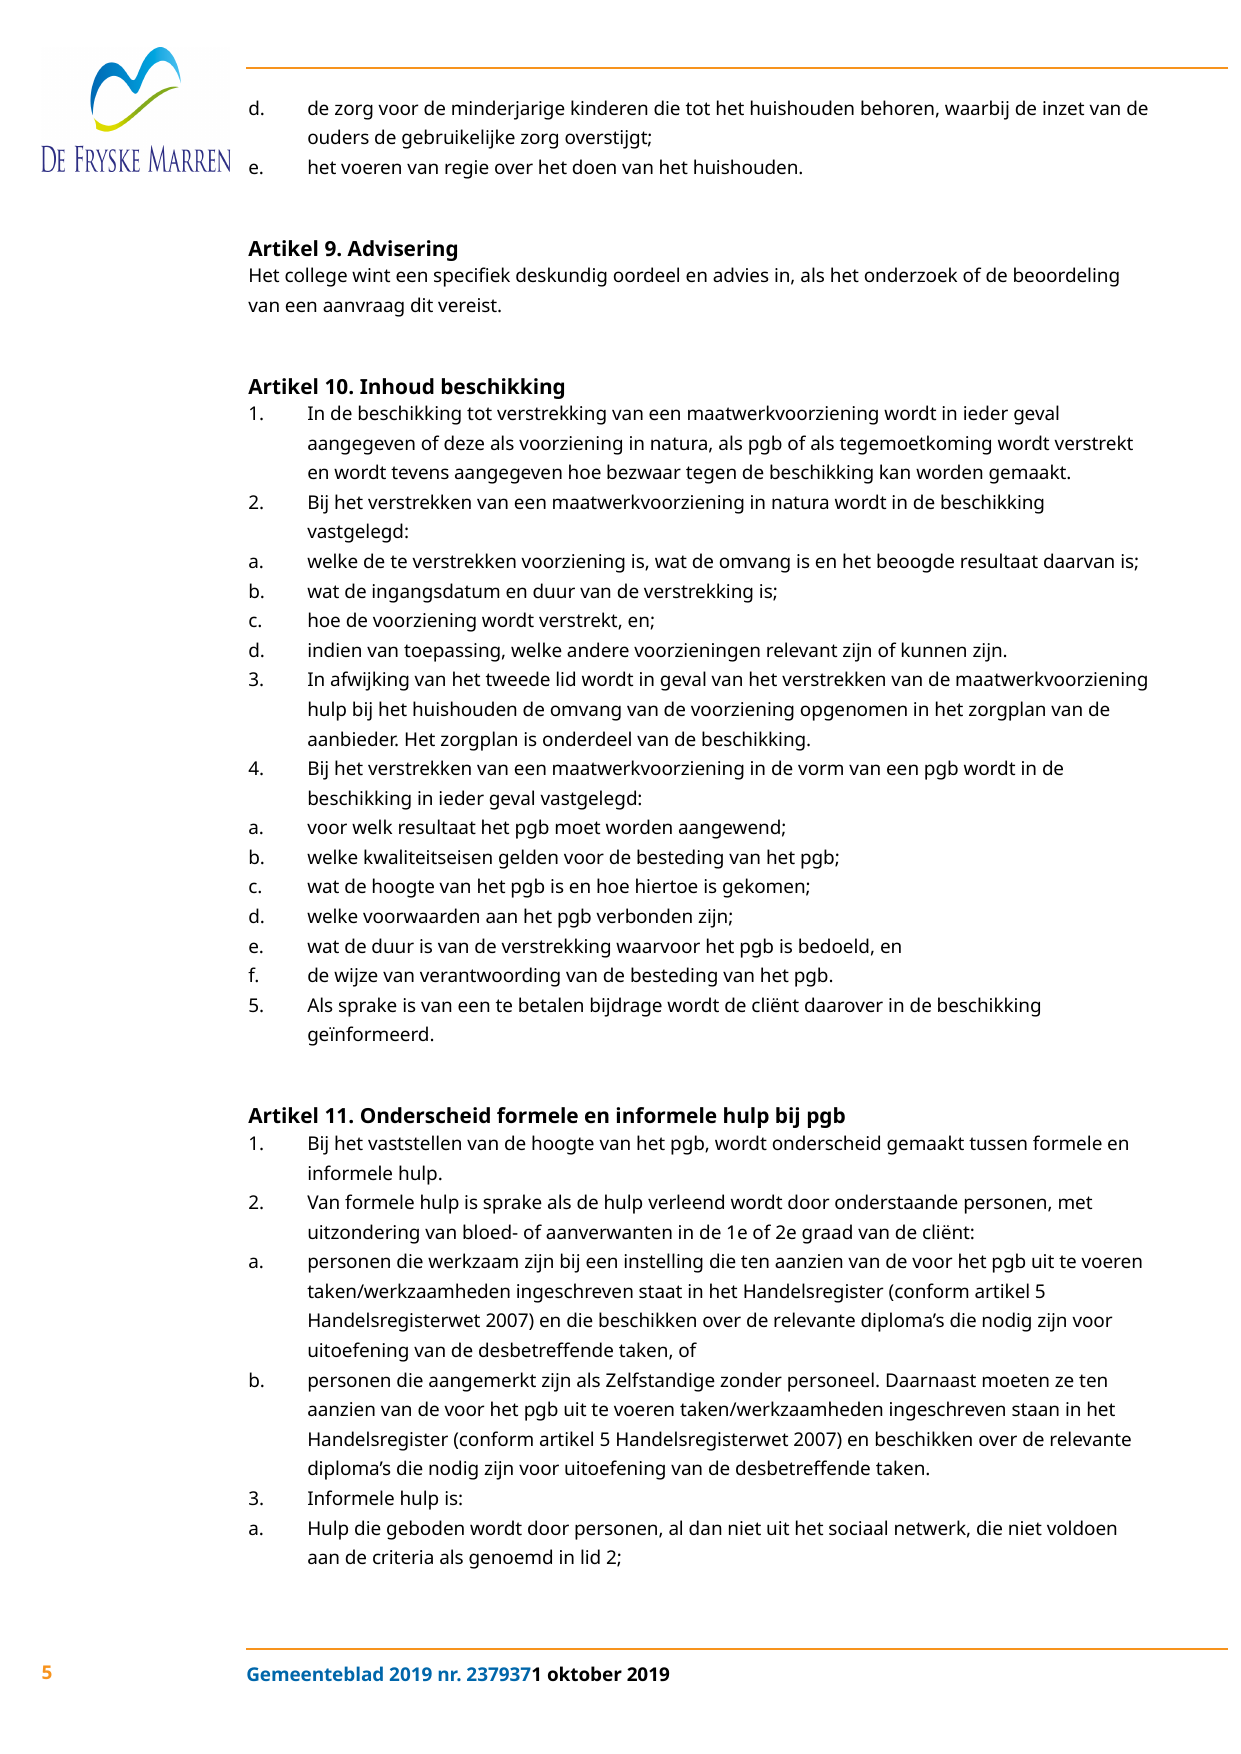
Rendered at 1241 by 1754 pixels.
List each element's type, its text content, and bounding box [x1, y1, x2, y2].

list indien van toepassing, welke andere voorzieningen relevant zijn of kunnen zijn. [248, 637, 1152, 663]
list welke kwaliteitseisen gelden voor de besteding van het pgb; [248, 844, 1152, 870]
list Hulp die geboden wordt door personen, al dan niet uit het sociaal netwerk, die niet voldoen aan de criteria als genoemd in lid 2; [248, 1515, 1152, 1570]
list hoe de voorziening wordt verstrekt, en; [248, 607, 1152, 633]
list de zorg voor de minderjarige kinderen die tot het huishouden behoren, waarbij de inzet van de ouders de gebruikelijke zorg overstijgt; [248, 95, 1152, 150]
list personen die aangemerkt zijn als Zelfstandige zonder personeel. Daarnaast moeten ze ten aanzien van de voor het pgb uit te voeren taken/werkzaamheden ingeschreven staan in het Handelsregister (conform artikel 5 Handelsregisterwet 2007) en beschikken over de relevante diploma’s die nodig zijn voor uitoefening van de desbetreffende taken. [248, 1367, 1152, 1481]
list welke de te verstrekken voorziening is, wat de omvang is en het beoogde resultaat daarvan is; [248, 548, 1152, 574]
text Artikel 11. Onderscheid formele en informele hulp bij pgb [248, 1102, 1152, 1130]
list Van formele hulp is sprake als de hulp verleend wordt door onderstaande personen, met uitzondering van bloed- of aanverwanten in de 1e of 2e graad van de cliënt: [248, 1189, 1152, 1244]
text Het college wint een specifiek deskundig oordeel en advies in, als het onderzoek of de beoordeling van een aanvraag dit vereist. [248, 262, 1152, 318]
list personen die werkzaam zijn bij een instelling die ten aanzien van de voor het pgb uit te voeren taken/werkzaamheden ingeschreven staat in het Handelsregister (conform artikel 5 Handelsregisterwet 2007) en die beschikken over de relevante diploma’s die nodig zijn voor uitoefening van de desbetreffende taken, of [248, 1248, 1152, 1363]
list Informele hulp is: [248, 1485, 1152, 1511]
text Artikel 10. Inhoud beschikking [248, 372, 1152, 400]
text Artikel 9. Advisering [248, 234, 1152, 262]
list Bij het verstrekken van een maatwerkvoorziening in de vorm van een pgb wordt in de beschikking in ieder geval vastgelegd: [248, 755, 1152, 811]
list Als sprake is van een te betalen bijdrage wordt de cliënt daarover in de beschikking geïnformeerd. [248, 992, 1152, 1047]
list voor welk resultaat het pgb moet worden aangewend; [248, 814, 1152, 840]
picture [41, 47, 231, 172]
list het voeren van regie over het doen van het huishouden. [248, 154, 1152, 180]
list wat de ingangsdatum en duur van de verstrekking is; [248, 578, 1152, 604]
list wat de duur is van de verstrekking waarvoor het pgb is bedoeld, en [248, 933, 1152, 959]
list de wijze van verantwoording van de besteding van het pgb. [248, 962, 1152, 988]
list In de beschikking tot verstrekking van een maatwerkvoorziening wordt in ieder geval aangegeven of deze als voorziening in natura, als pgb of als tegemoetkoming wordt verstrekt en wordt tevens aangegeven hoe bezwaar tegen de beschikking kan worden gemaakt. [248, 400, 1152, 485]
list wat de hoogte van het pgb is en hoe hiertoe is gekomen; [248, 874, 1152, 899]
list Bij het vaststellen van de hoogte van het pgb, wordt onderscheid gemaakt tussen formele en informele hulp. [248, 1130, 1152, 1185]
list welke voorwaarden aan het pgb verbonden zijn; [248, 903, 1152, 929]
list Bij het verstrekken van een maatwerkvoorziening in natura wordt in de beschikking vastgelegd: [248, 489, 1152, 544]
list In afwijking van het tweede lid wordt in geval van het verstrekken van de maatwerkvoorziening hulp bij het huishouden de omvang van de voorziening opgenomen in het zorgplan van de aanbieder. Het zorgplan is onderdeel van de beschikking. [248, 667, 1152, 752]
